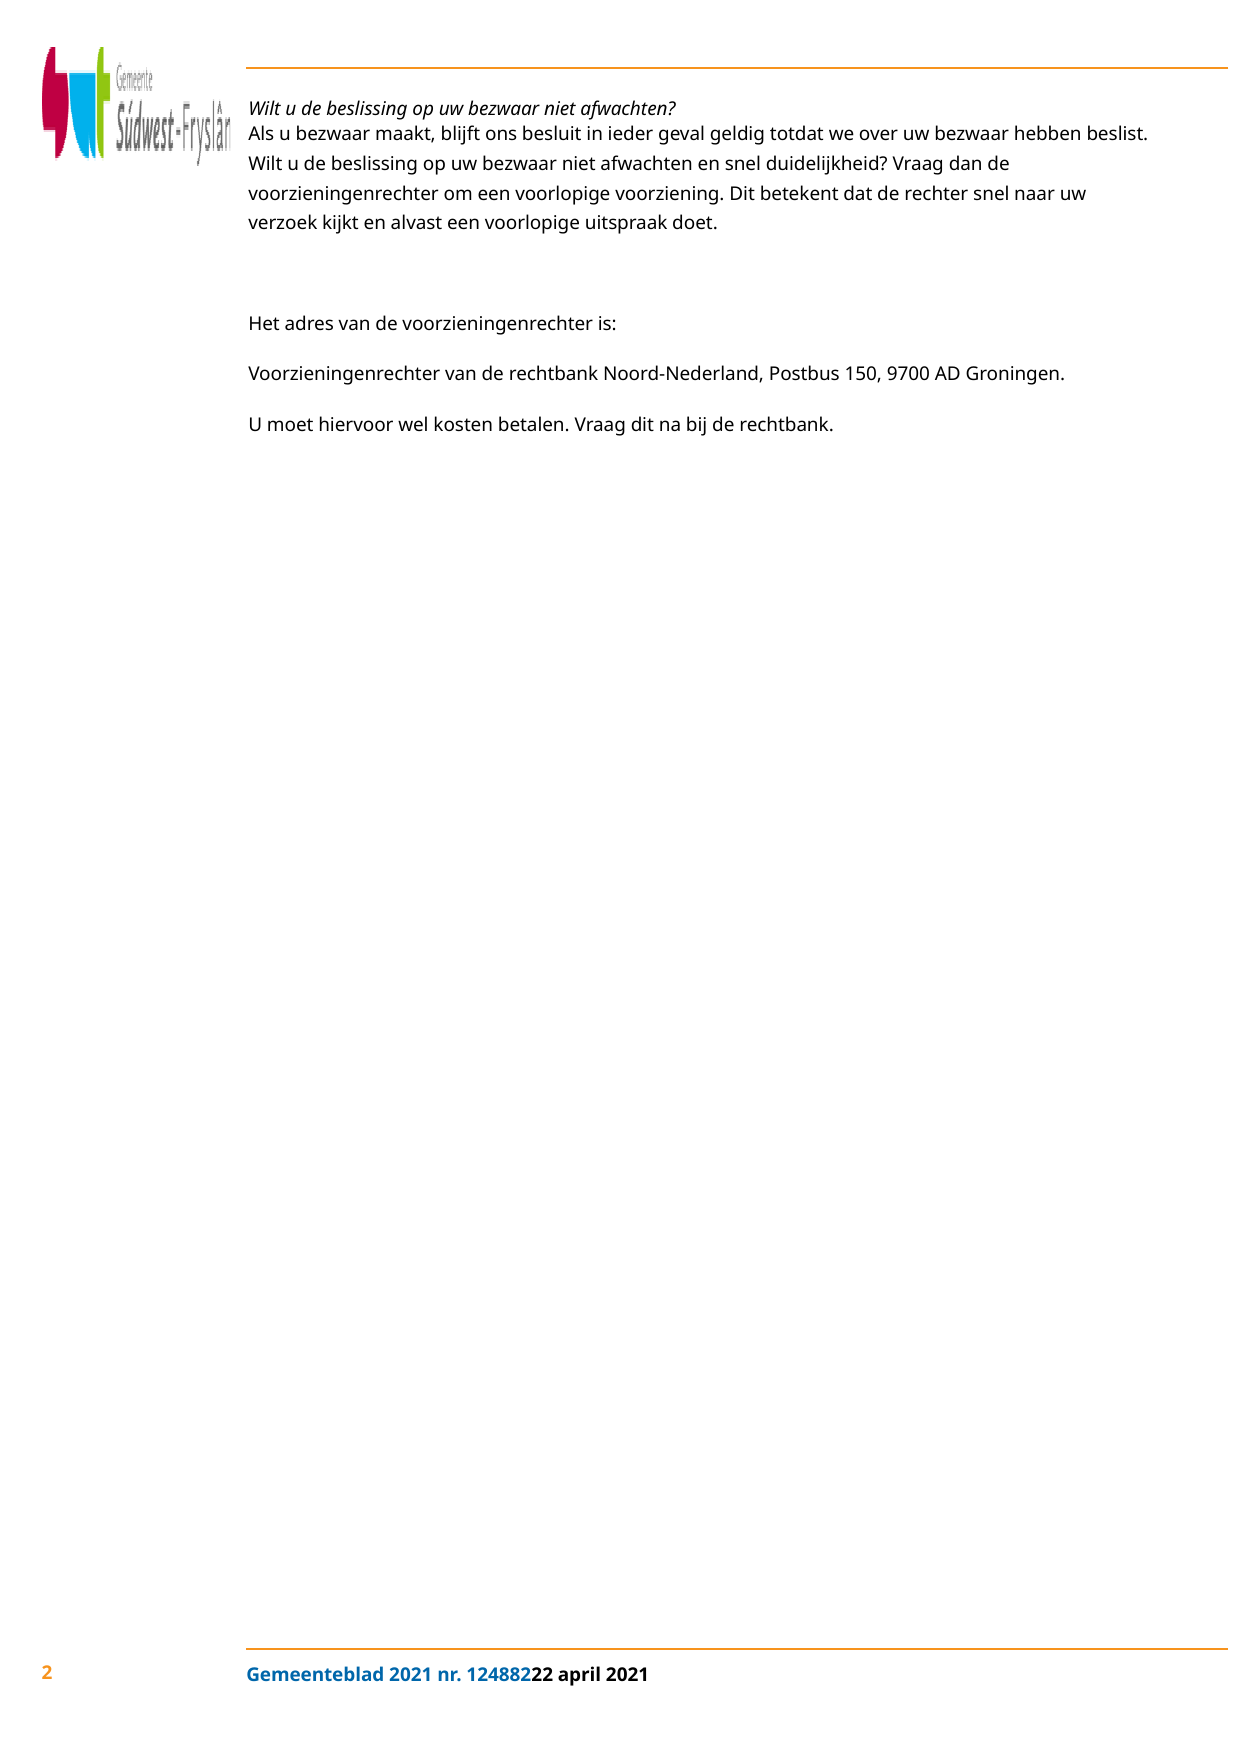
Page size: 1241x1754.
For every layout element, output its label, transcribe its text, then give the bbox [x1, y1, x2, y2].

text U moet hiervoor wel kosten betalen. Vraag dit na bij de rechtbank. [248, 411, 1152, 437]
text Als u bezwaar maakt, blijft ons besluit in ieder geval geldig totdat we over uw bezwaar hebben beslist. Wilt u de beslissing op uw bezwaar niet afwachten en snel duidelijkheid? Vraag dan de voorzieningenrechter om een voorlopige voorziening. Dit betekent dat de rechter snel naar uw verzoek kijkt en alvast een voorlopige uitspraak doet. [248, 121, 1152, 235]
text Voorzieningenrechter van de rechtbank Noord-Nederland, Postbus 150, 9700 AD Groningen. [248, 361, 1152, 386]
picture [41, 47, 231, 172]
text Wilt u de beslissing op uw bezwaar niet afwachten? [248, 95, 1152, 121]
text Het adres van de voorzieningenrechter is: [248, 310, 1152, 336]
